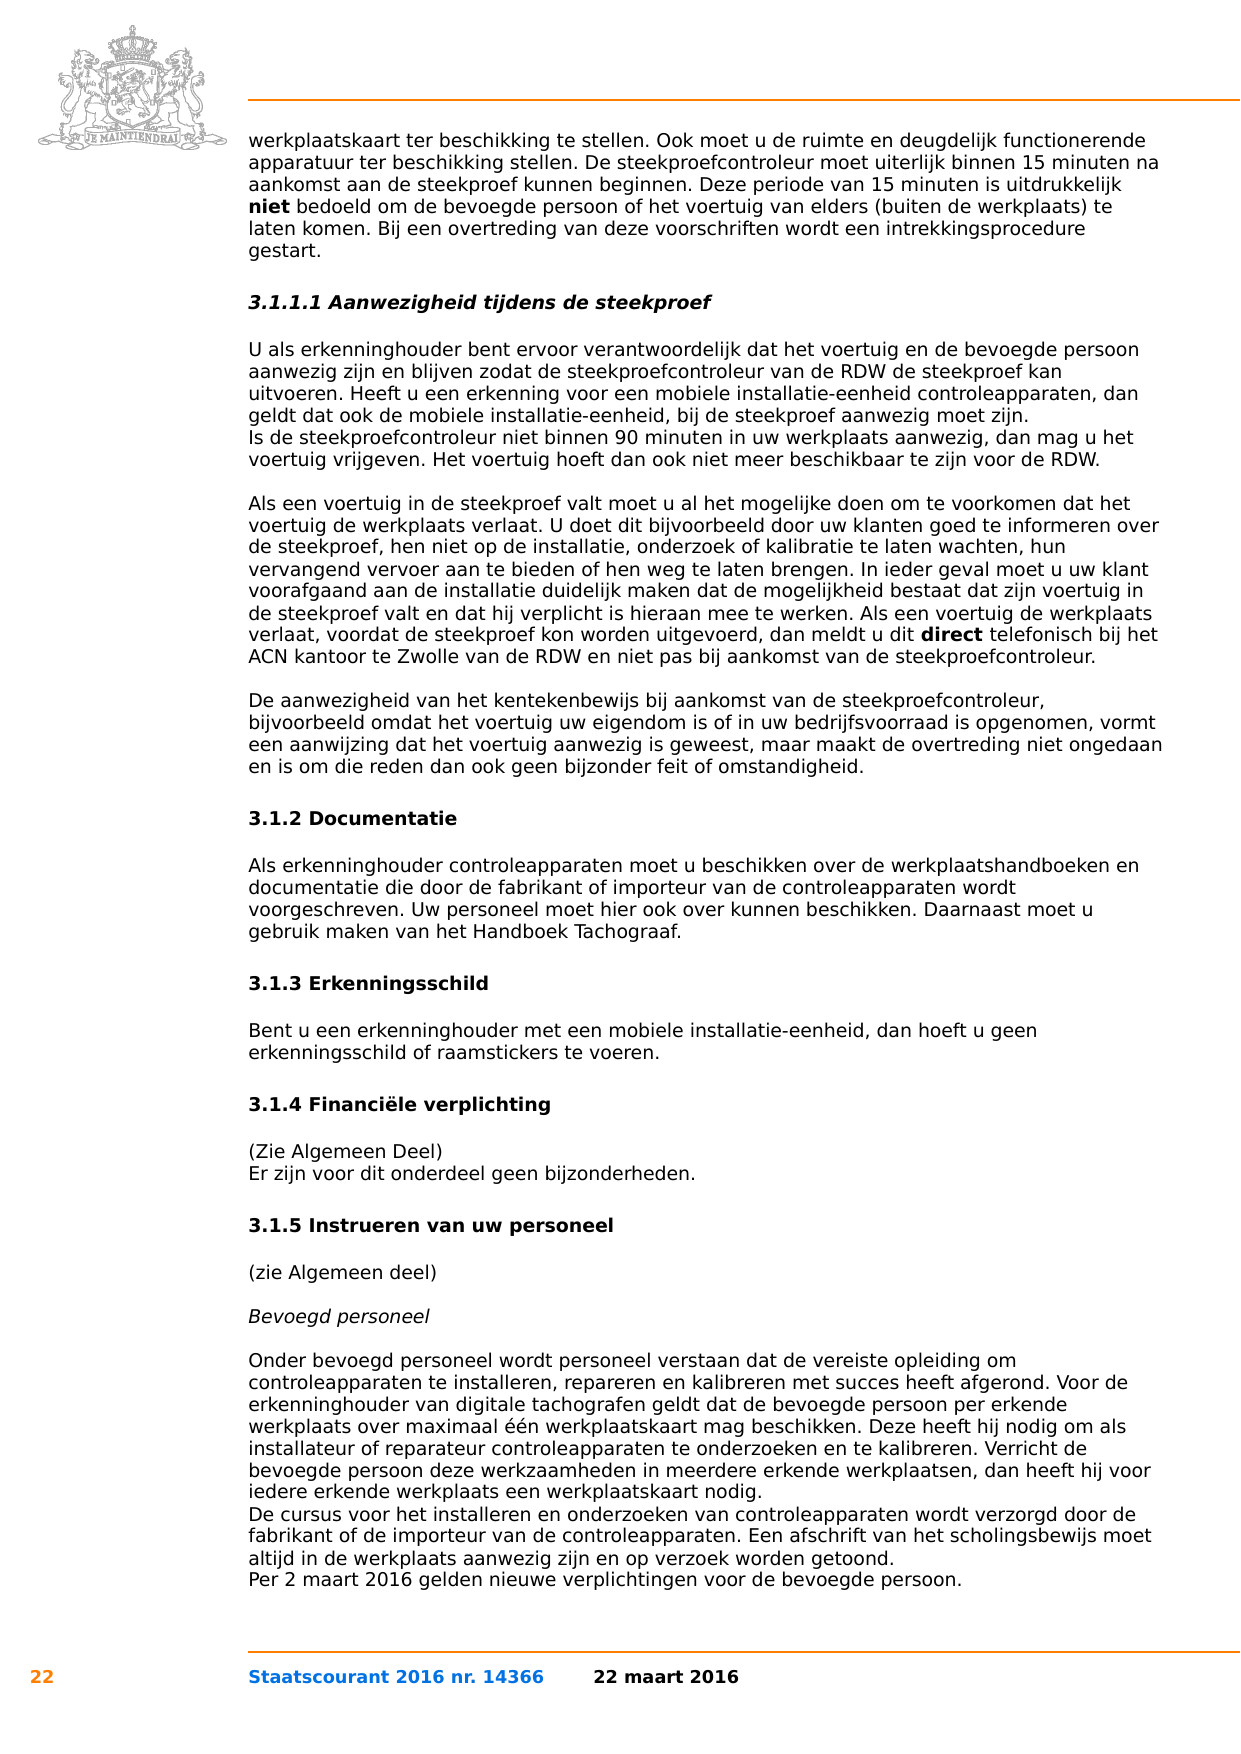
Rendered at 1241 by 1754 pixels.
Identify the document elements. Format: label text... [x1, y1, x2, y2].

text (Zie Algemeen Deel) [248, 1141, 1163, 1163]
picture [38, 25, 227, 150]
text De cursus voor het installeren en onderzoeken van controleapparaten wordt verzorgd door de fabrikant of de importeur van de controleapparaten. Een afschrift van het scholingsbewijs moet altijd in de werkplaats aanwezig zijn en op verzoek worden getoond. [248, 1503, 1163, 1569]
text Is de steekproefcontroleur niet binnen 90 minuten in uw werkplaats aanwezig, dan mag u het voertuig vrijgeven. Het voertuig hoeft dan ook niet meer beschikbaar te zijn voor de RDW. [248, 427, 1163, 471]
subtitle Bevoegd personeel [248, 1306, 1163, 1328]
text werkplaatskaart ter beschikking te stellen. Ook moet u de ruimte en deugdelijk functionerende apparatuur ter beschikking stellen. De steekproefcontroleur moet uiterlijk binnen 15 minuten na aankomst aan de steekproef kunnen beginnen. Deze periode van 15 minuten is uitdrukkelijk niet bedoeld om de bevoegde persoon of het voertuig van elders (buiten de werkplaats) te laten komen. Bij een overtreding van deze voorschriften wordt een intrekkingsprocedure gestart. [248, 130, 1163, 262]
subtitle 3.1.1.1 Aanwezigheid tijdens de steekproef [248, 292, 1163, 314]
subtitle 3.1.4 Financiële verplichting [248, 1094, 1163, 1116]
text Als een voertuig in de steekproef valt moet u al het mogelijke doen om te voorkomen dat het voertuig de werkplaats verlaat. U doet dit bijvoorbeeld door uw klanten goed te informeren over de steekproef, hen niet op de installatie, onderzoek of kalibratie te laten wachten, hun vervangend vervoer aan te bieden of hen weg te laten brengen. In ieder geval moet u uw klant voorafgaand aan de installatie duidelijk maken dat de mogelijkheid bestaat dat zijn voertuig in de steekproef valt en dat hij verplicht is hieraan mee te werken. Als een voertuig de werkplaats verlaat, voordat de steekproef kon worden uitgevoerd, dan meldt u dit direct telefonisch bij het ACN kantoor te Zwolle van de RDW en niet pas bij aankomst van de steekproefcontroleur. [248, 492, 1163, 668]
subtitle 3.1.5 Instrueren van uw personeel [248, 1215, 1163, 1237]
subtitle 3.1.3 Erkenningsschild [248, 973, 1163, 995]
text De aanwezigheid van het kentekenbewijs bij aankomst van de steekproefcontroleur, bijvoorbeeld omdat het voertuig uw eigendom is of in uw bedrijfsvoorraad is opgenomen, vormt een aanwijzing dat het voertuig aanwezig is geweest, maar maakt de overtreding niet ongedaan en is om die reden dan ook geen bijzonder feit of omstandigheid. [248, 690, 1163, 778]
subtitle 3.1.2 Documentatie [248, 808, 1163, 830]
text U als erkenninghouder bent ervoor verantwoordelijk dat het voertuig en de bevoegde persoon aanwezig zijn en blijven zodat de steekproefcontroleur van de RDW de steekproef kan uitvoeren. Heeft u een erkenning voor een mobiele installatie-eenheid controleapparaten, dan geldt dat ook de mobiele installatie-eenheid, bij de steekproef aanwezig moet zijn. [248, 339, 1163, 427]
text Per 2 maart 2016 gelden nieuwe verplichtingen voor de bevoegde persoon. [248, 1569, 1163, 1591]
text Bent u een erkenninghouder met een mobiele installatie-eenheid, dan hoeft u geen erkenningsschild of raamstickers te voeren. [248, 1020, 1163, 1064]
text Er zijn voor dit onderdeel geen bijzonderheden. [248, 1163, 1163, 1185]
text (zie Algemeen deel) [248, 1262, 1163, 1284]
text Onder bevoegd personeel wordt personeel verstaan dat de vereiste opleiding om controleapparaten te installeren, repareren en kalibreren met succes heeft afgerond. Voor de erkenninghouder van digitale tachografen geldt dat de bevoegde persoon per erkende werkplaats over maximaal één werkplaatskaart mag beschikken. Deze heeft hij nodig om als installateur of reparateur controleapparaten te onderzoeken en te kalibreren. Verricht de bevoegde persoon deze werkzaamheden in meerdere erkende werkplaatsen, dan heeft hij voor iedere erkende werkplaats een werkplaatskaart nodig. [248, 1349, 1163, 1503]
text Als erkenninghouder controleapparaten moet u beschikken over de werkplaatshandboeken en documentatie die door de fabrikant of importeur van de controleapparaten wordt voorgeschreven. Uw personeel moet hier ook over kunnen beschikken. Daarnaast moet u gebruik maken van het Handboek Tachograaf. [248, 855, 1163, 943]
